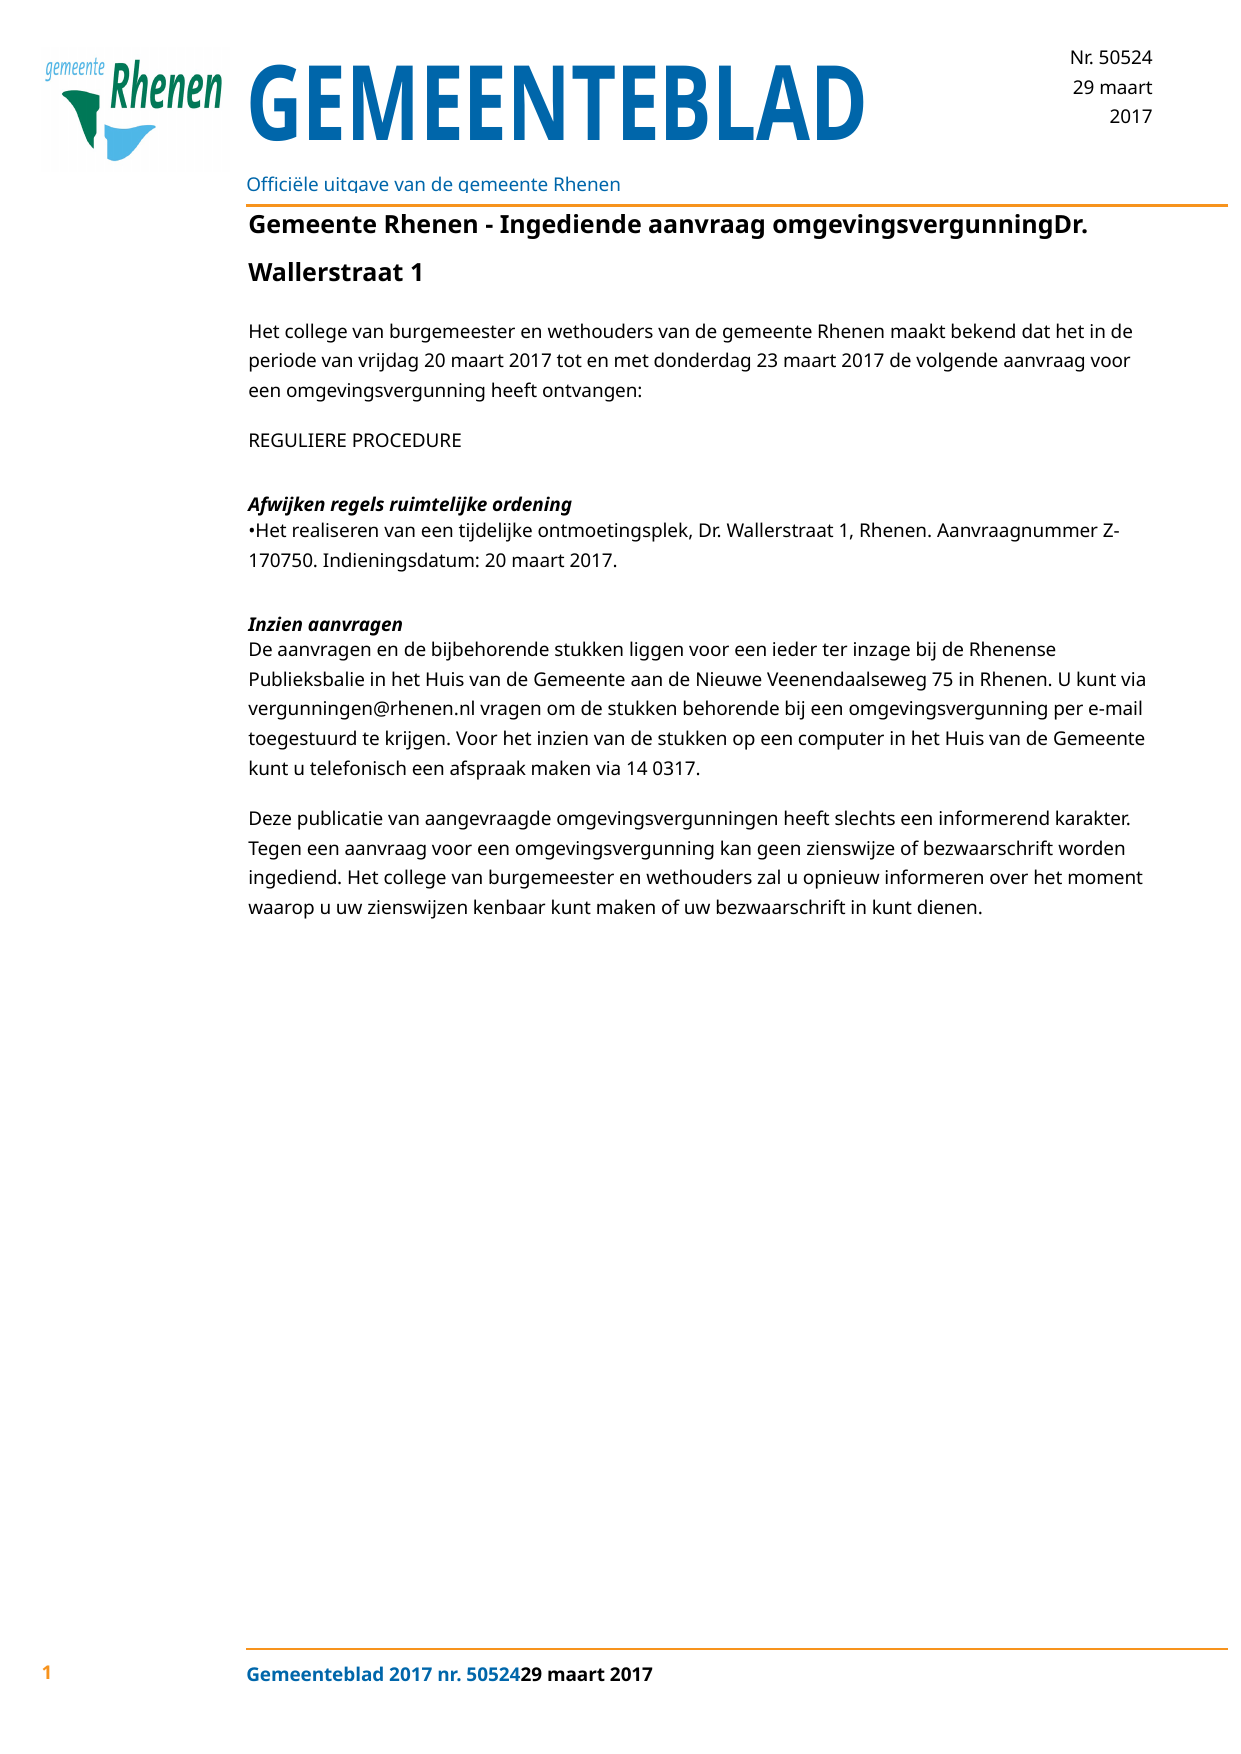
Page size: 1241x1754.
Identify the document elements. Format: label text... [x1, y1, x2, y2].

text •Het realiseren van een tijdelijke ontmoetingsplek, Dr. Wallerstraat 1, Rhenen. Aanvraagnummer Z-170750. Indieningsdatum: 20 maart 2017. [248, 517, 1152, 572]
text De aanvragen en de bijbehorende stukken liggen voor een ieder ter inzage bij de Rhenense Publieksbalie in het Huis van de Gemeente aan de Nieuwe Veenendaalseweg 75 in Rhenen. U kunt via vergunningen@rhenen.nl vragen om de stukken behorende bij een omgevingsvergunning per e-mail toegestuurd te krijgen. Voor het inzien van de stukken op een computer in het Huis van de Gemeente kunt u telefonisch een afspraak maken via 14 0317. [248, 636, 1152, 781]
text REGULIERE PROCEDURE [248, 427, 1152, 453]
text Afwijken regels ruimtelijke ordening [248, 491, 1152, 517]
text Gemeente Rhenen - Ingediende aanvraag omgevingsvergunningDr. Wallerstraat 1 [248, 207, 1152, 288]
picture [41, 47, 231, 172]
text Deze publicatie van aangevraagde omgevingsvergunningen heeft slechts een informerend karakter. Tegen een aanvraag voor een omgevingsvergunning kan geen zienswijze of bezwaarschrift worden ingediend. Het college van burgemeester en wethouders zal u opnieuw informeren over het moment waarop u uw zienswijzen kenbaar kunt maken of uw bezwaarschrift in kunt dienen. [248, 805, 1152, 920]
text Het college van burgemeester en wethouders van de gemeente Rhenen maakt bekend dat het in de periode van vrijdag 20 maart 2017 tot en met donderdag 23 maart 2017 de volgende aanvraag voor een omgevingsvergunning heeft ontvangen: [248, 318, 1152, 403]
text Inzien aanvragen [248, 611, 1152, 636]
